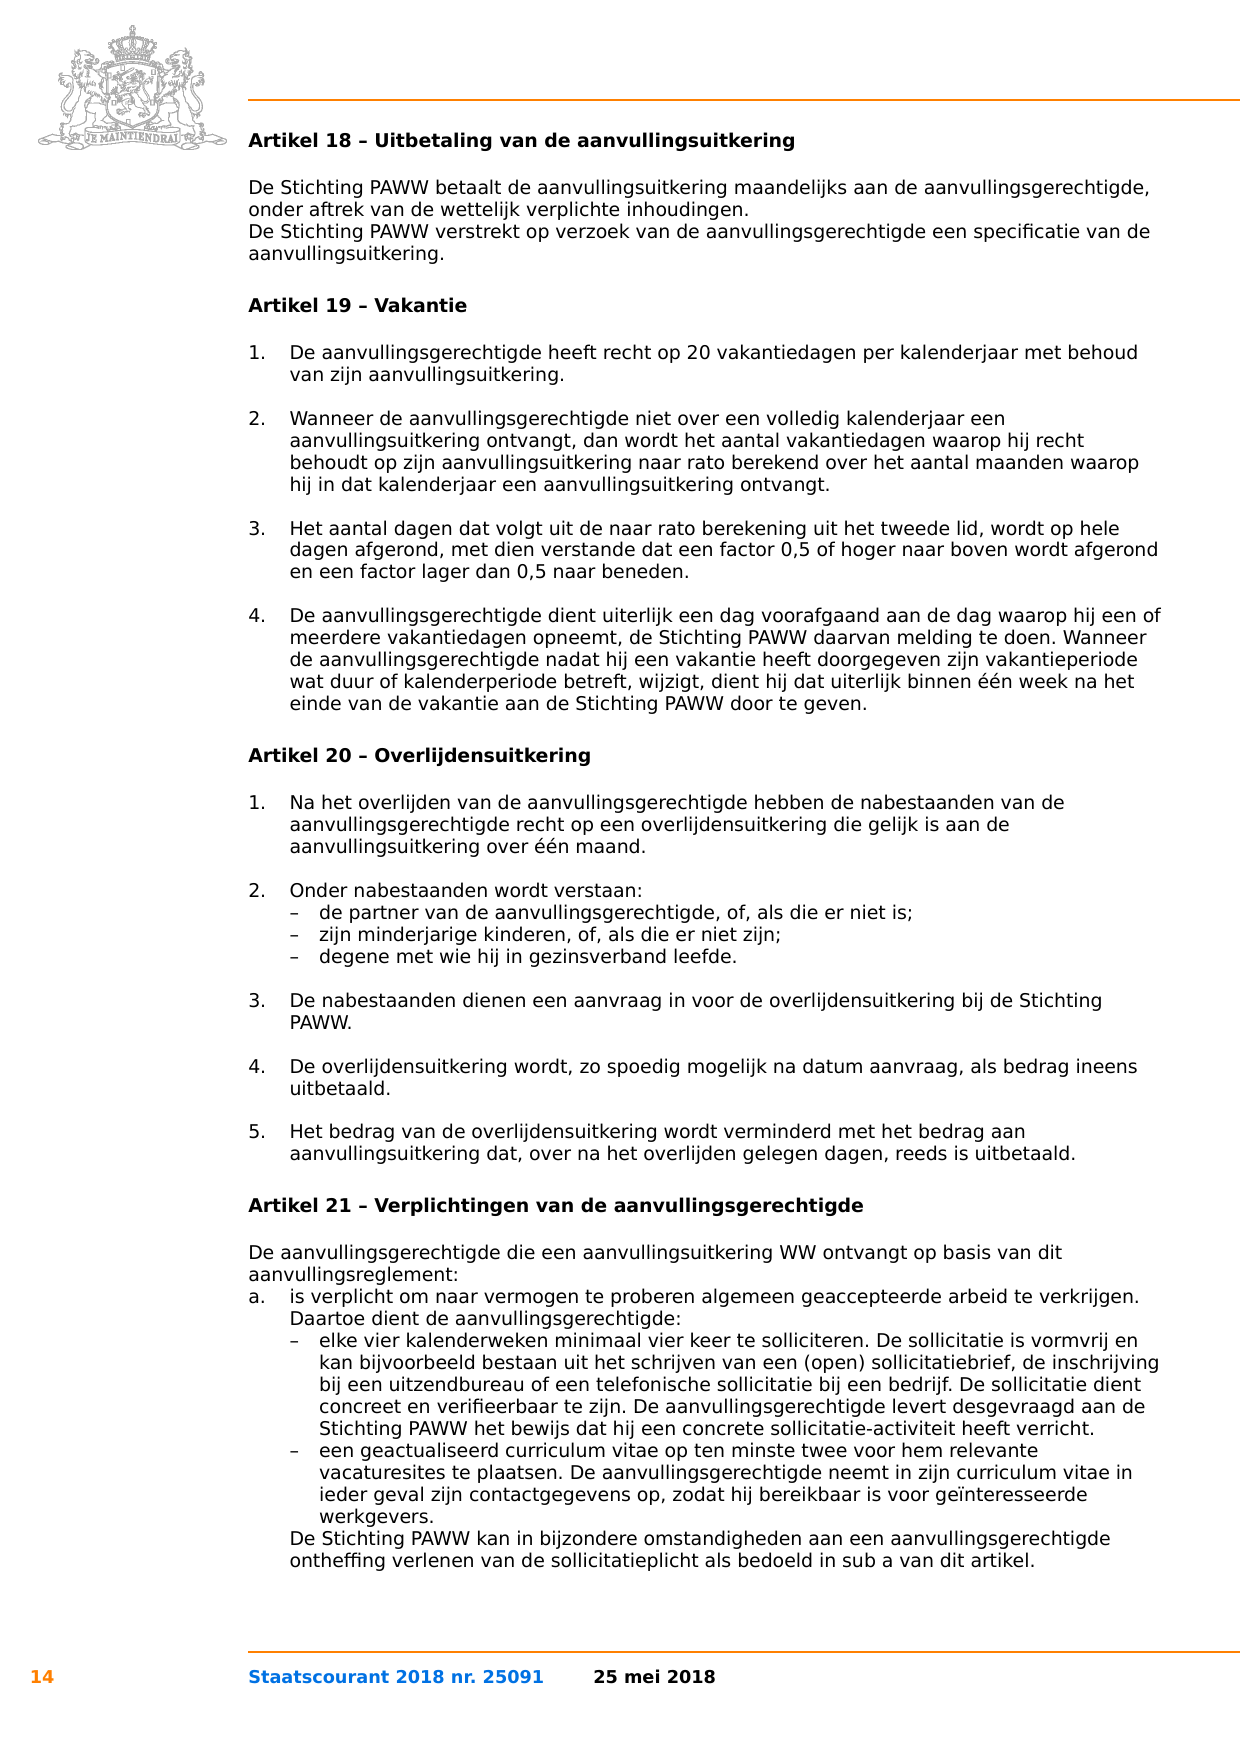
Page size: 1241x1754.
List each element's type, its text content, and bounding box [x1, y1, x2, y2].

text 3. Het aantal dagen dat volgt uit de naar rato berekening uit het tweede lid, wordt op hele dagen afgerond, met dien verstande dat een factor 0,5 of hoger naar boven wordt afgerond en een factor lager dan 0,5 naar beneden. [248, 517, 1163, 583]
text – elke vier kalenderweken minimaal vier keer te solliciteren. De sollicitatie is vormvrij en kan bijvoorbeeld bestaan uit het schrijven van een (open) sollicitatiebrief, de inschrijving bij een uitzendbureau of een telefonische sollicitatie bij een bedrijf. De sollicitatie dient concreet en verifieerbaar te zijn. De aanvullingsgerechtigde levert desgevraagd aan de Stichting PAWW het bewijs dat hij een concrete sollicitatie-activiteit heeft verricht. [289, 1330, 1163, 1440]
text – een geactualiseerd curriculum vitae op ten minste twee voor hem relevante vacaturesites te plaatsen. De aanvullingsgerechtigde neemt in zijn curriculum vitae in ieder geval zijn contactgegevens op, zodat hij bereikbaar is voor geïnteresseerde werkgevers. [289, 1440, 1163, 1528]
text 4. De aanvullingsgerechtigde dient uiterlijk een dag voorafgaand aan de dag waarop hij een of meerdere vakantiedagen opneemt, de Stichting PAWW daarvan melding te doen. Wanneer de aanvullingsgerechtigde nadat hij een vakantie heeft doorgegeven zijn vakantieperiode wat duur of kalenderperiode betreft, wijzigt, dient hij dat uiterlijk binnen één week na het einde van de vakantie aan de Stichting PAWW door te geven. [248, 605, 1163, 715]
subtitle Artikel 18 – Uitbetaling van de aanvullingsuitkering [248, 130, 1163, 152]
text a. is verplicht om naar vermogen te proberen algemeen geaccepteerde arbeid te verkrijgen. Daartoe dient de aanvullingsgerechtigde: [248, 1286, 1163, 1330]
text De aanvullingsgerechtigde die een aanvullingsuitkering WW ontvangt op basis van dit aanvullingsreglement: [248, 1242, 1163, 1286]
text – zijn minderjarige kinderen, of, als die er niet zijn; [289, 924, 1163, 946]
text De Stichting PAWW betaalt de aanvullingsuitkering maandelijks aan de aanvullingsgerechtigde, onder aftrek van de wettelijk verplichte inhoudingen. [248, 177, 1163, 221]
text 1. De aanvullingsgerechtigde heeft recht op 20 vakantiedagen per kalenderjaar met behoud van zijn aanvullingsuitkering. [248, 342, 1163, 386]
subtitle Artikel 21 – Verplichtingen van de aanvullingsgerechtigde [248, 1195, 1163, 1217]
text 4. De overlijdensuitkering wordt, zo spoedig mogelijk na datum aanvraag, als bedrag ineens uitbetaald. [248, 1056, 1163, 1099]
text 1. Na het overlijden van de aanvullingsgerechtigde hebben de nabestaanden van de aanvullingsgerechtigde recht op een overlijdensuitkering die gelijk is aan de aanvullingsuitkering over één maand. [248, 792, 1163, 858]
text 2. Onder nabestaanden wordt verstaan: [248, 880, 1163, 902]
text – degene met wie hij in gezinsverband leefde. [289, 946, 1163, 968]
text De Stichting PAWW verstrekt op verzoek van de aanvullingsgerechtigde een specificatie van de aanvullingsuitkering. [248, 221, 1163, 265]
text 5. Het bedrag van de overlijdensuitkering wordt verminderd met het bedrag aan aanvullingsuitkering dat, over na het overlijden gelegen dagen, reeds is uitbetaald. [248, 1121, 1163, 1165]
picture [38, 25, 227, 150]
text De Stichting PAWW kan in bijzondere omstandigheden aan een aanvullingsgerechtigde ontheffing verlenen van de sollicitatieplicht als bedoeld in sub a van dit artikel. [289, 1528, 1163, 1572]
subtitle Artikel 20 – Overlijdensuitkering [248, 745, 1163, 767]
text 3. De nabestaanden dienen een aanvraag in voor de overlijdensuitkering bij de Stichting PAWW. [248, 990, 1163, 1034]
subtitle Artikel 19 – Vakantie [248, 295, 1163, 317]
text 2. Wanneer de aanvullingsgerechtigde niet over een volledig kalenderjaar een aanvullingsuitkering ontvangt, dan wordt het aantal vakantiedagen waarop hij recht behoudt op zijn aanvullingsuitkering naar rato berekend over het aantal maanden waarop hij in dat kalenderjaar een aanvullingsuitkering ontvangt. [248, 408, 1163, 496]
text – de partner van de aanvullingsgerechtigde, of, als die er niet is; [289, 902, 1163, 924]
